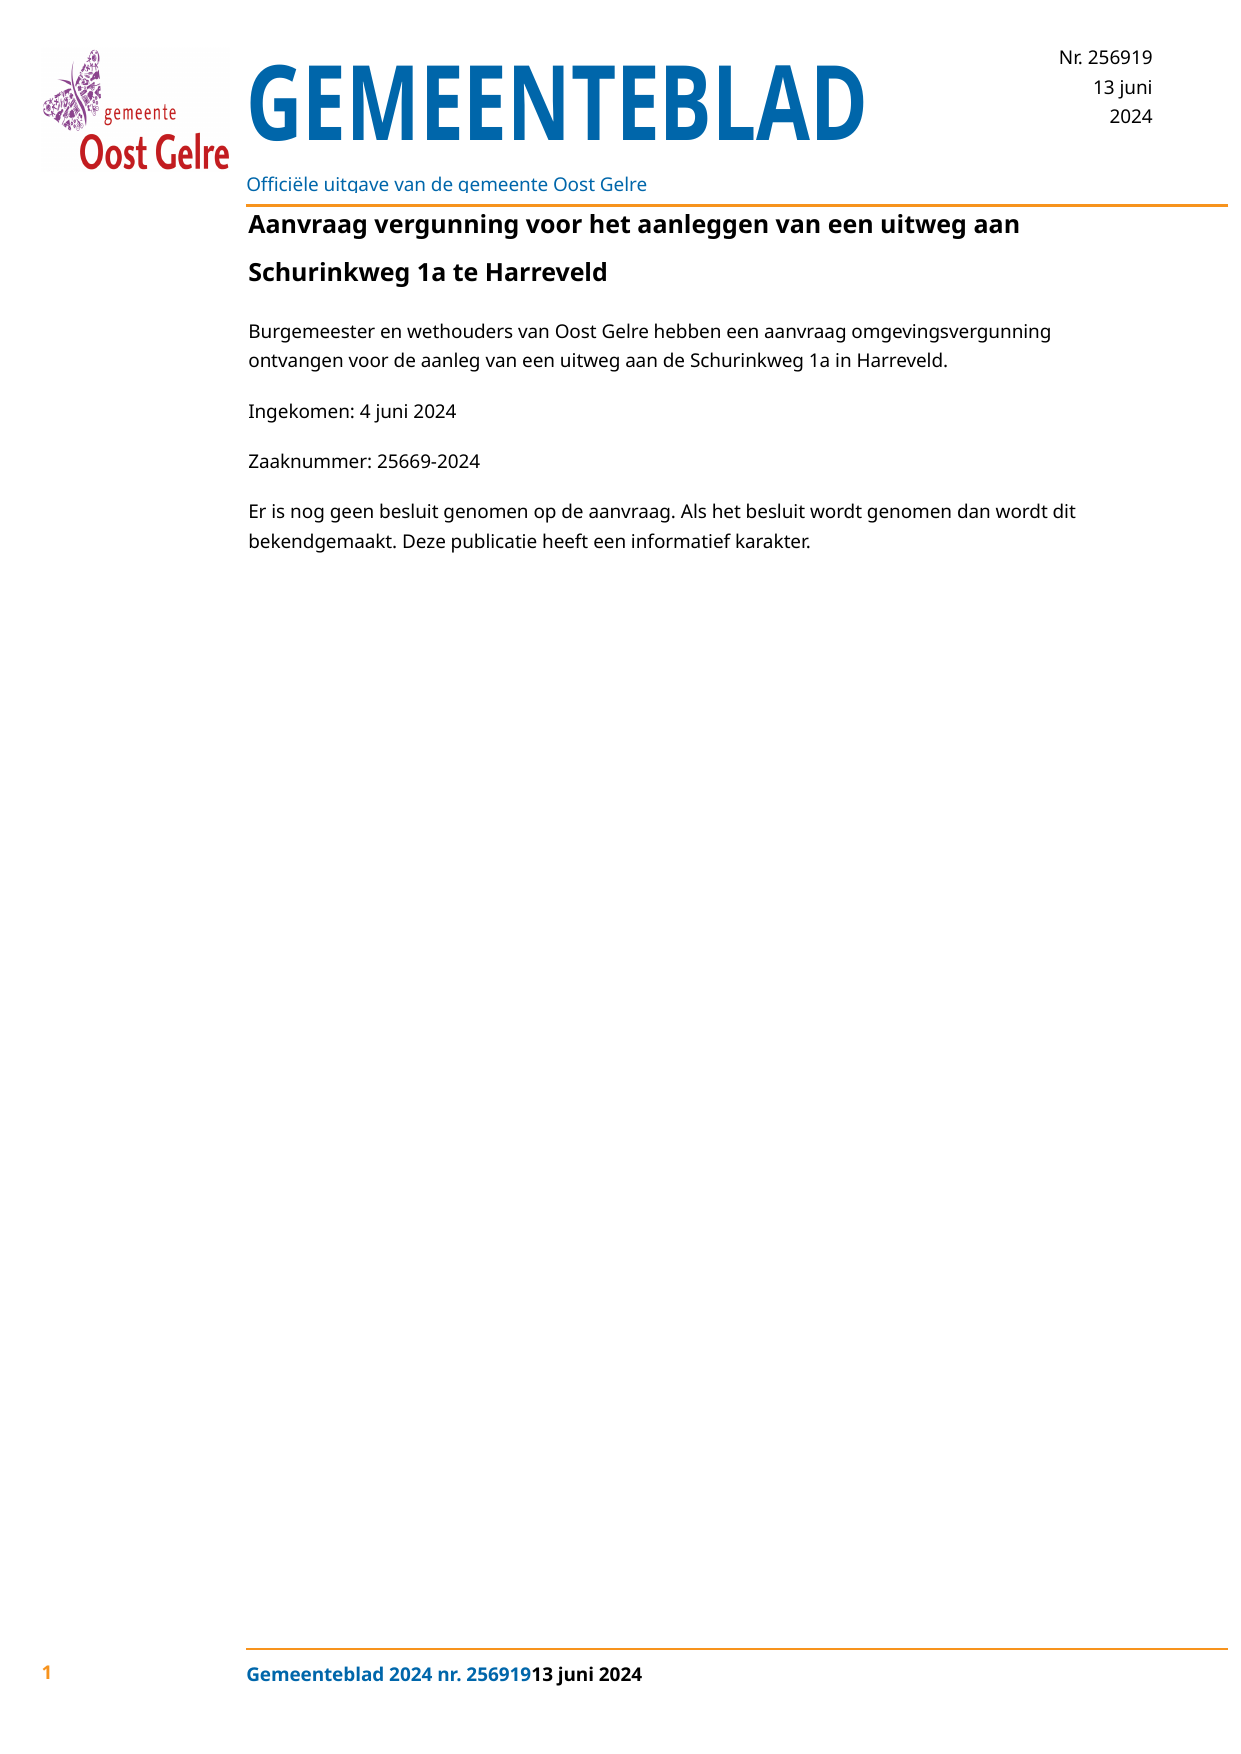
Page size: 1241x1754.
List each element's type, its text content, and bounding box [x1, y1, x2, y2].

text Burgemeester en wethouders van Oost Gelre hebben een aanvraag omgevingsvergunning ontvangen voor de aanleg van een uitweg aan de Schurinkweg 1a in Harreveld. [248, 318, 1152, 373]
text Zaaknummer: 25669-2024 [248, 448, 1152, 474]
text Ingekomen: 4 juni 2024 [248, 398, 1152, 424]
text Aanvraag vergunning voor het aanleggen van een uitweg aan Schurinkweg 1a te Harreveld [248, 207, 1152, 288]
picture [41, 47, 231, 172]
text Er is nog geen besluit genomen op de aanvraag. Als het besluit wordt genomen dan wordt dit bekendgemaakt. Deze publicatie heeft een informatief karakter. [248, 499, 1152, 554]
